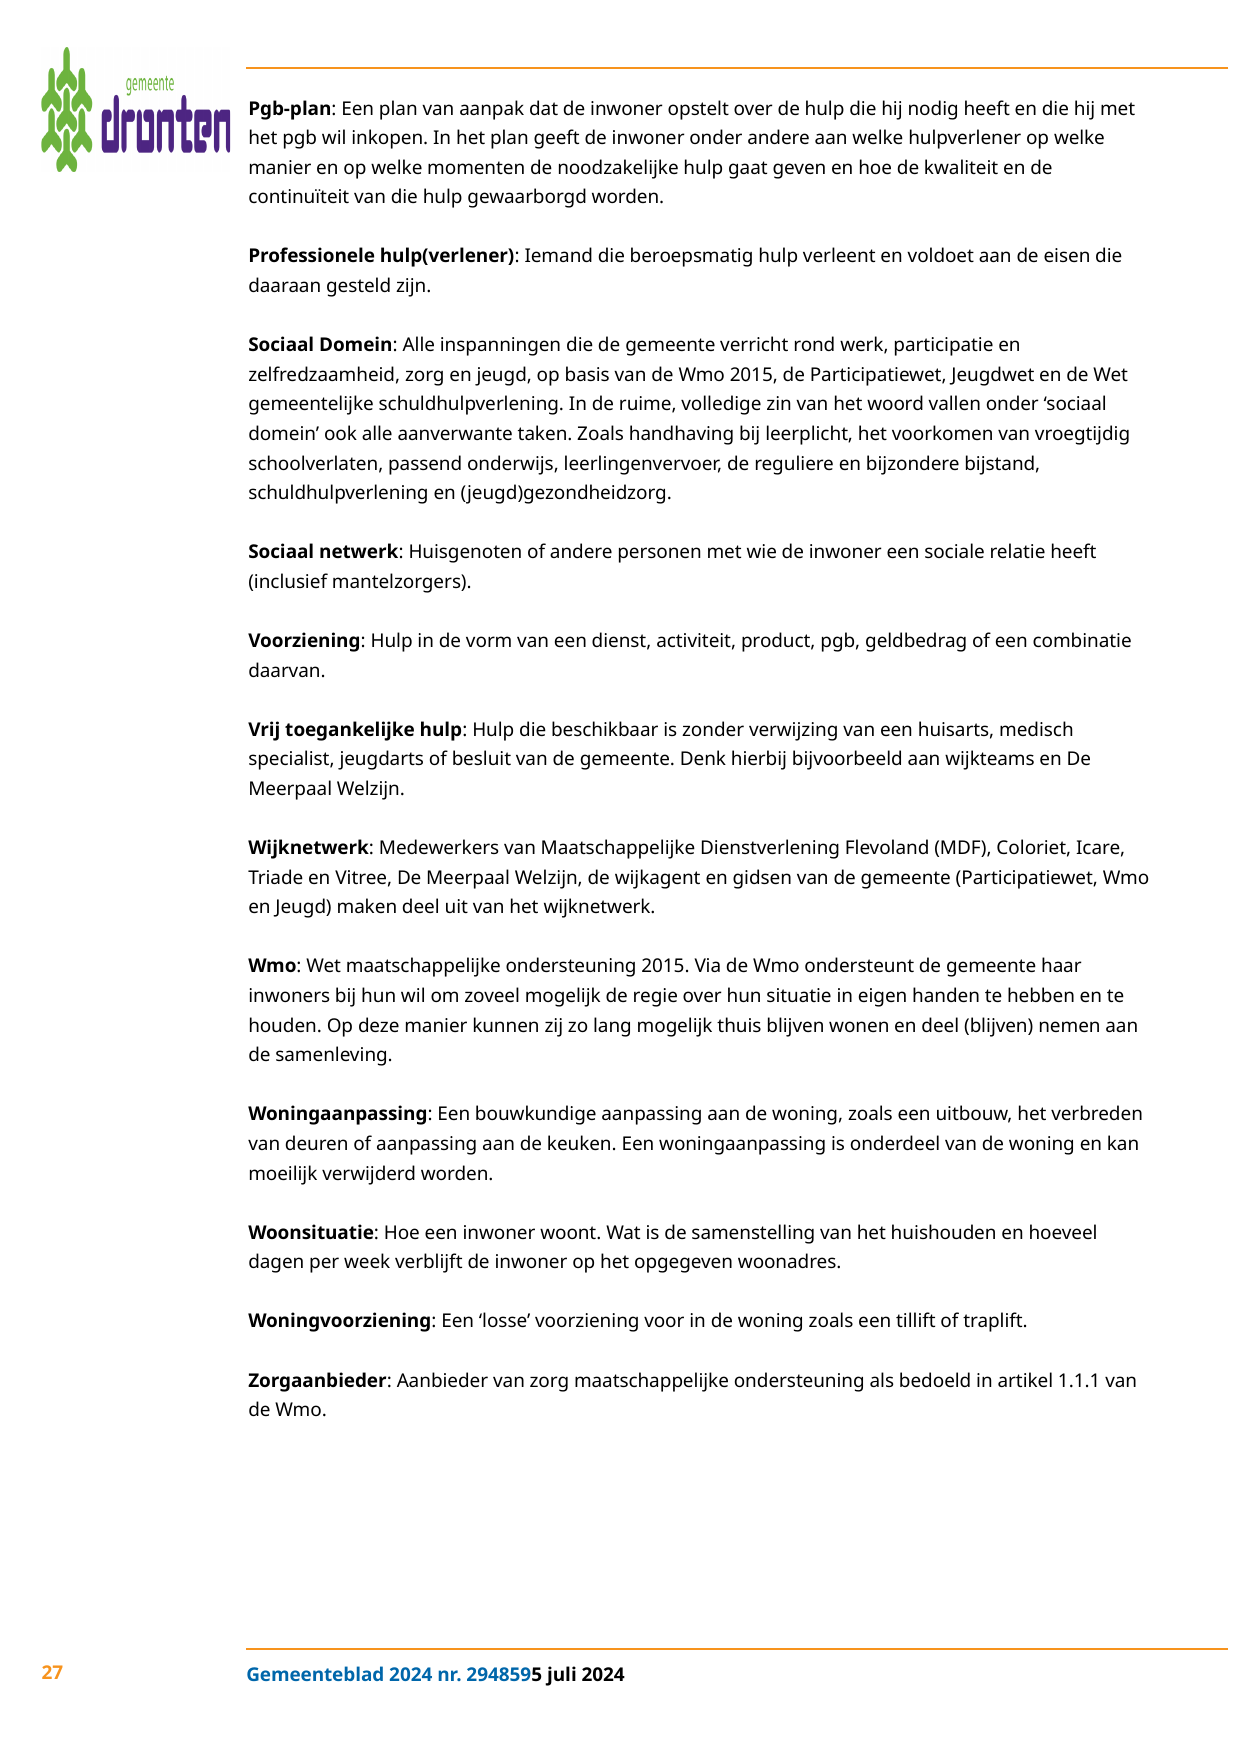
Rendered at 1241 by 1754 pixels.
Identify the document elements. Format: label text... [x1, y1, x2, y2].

text Woningvoorziening: Een ‘losse’ voorziening voor in de woning zoals een tillift of traplift. [248, 1308, 1152, 1333]
text Woningaanpassing: Een bouwkundige aanpassing aan de woning, zoals een uitbouw, het verbreden van deuren of aanpassing aan de keuken. Een woningaanpassing is onderdeel van de woning en kan moeilijk verwijderd worden. [248, 1101, 1152, 1186]
text Sociaal netwerk: Huisgenoten of andere personen met wie de inwoner een sociale relatie heeft (inclusief mantelzorgers). [248, 538, 1152, 594]
text Vrij toegankelijke hulp: Hulp die beschikbaar is zonder verwijzing van een huisarts, medisch specialist, jeugdarts of besluit van de gemeente. Denk hierbij bijvoorbeeld aan wijkteams en De Meerpaal Welzijn. [248, 716, 1152, 801]
text Voorziening: Hulp in de vorm van een dienst, activiteit, product, pgb, geldbedrag of een combinatie daarvan. [248, 627, 1152, 683]
text Woonsituatie: Hoe een inwoner woont. Wat is de samenstelling van het huishouden en hoeveel dagen per week verblijft de inwoner op het opgegeven woonadres. [248, 1219, 1152, 1274]
text Sociaal Domein: Alle inspanningen die de gemeente verricht rond werk, participatie en zelfredzaamheid, zorg en jeugd, op basis van de Wmo 2015, de Participatiewet, Jeugdwet en de Wet gemeentelijke schuldhulpverlening. In de ruime, volledige zin van het woord vallen onder ‘sociaal domein’ ook alle aanverwante taken. Zoals handhaving bij leerplicht, het voorkomen van vroegtijdig schoolverlaten, passend onderwijs, leerlingenvervoer, de reguliere en bijzondere bijstand, schuldhulpverlening en (jeugd)gezondheidzorg. [248, 331, 1152, 505]
picture [41, 47, 231, 172]
text Professionele hulp(verlener): Iemand die beroepsmatig hulp verleent en voldoet aan de eisen die daaraan gesteld zijn. [248, 243, 1152, 298]
text Pgb-plan: Een plan van aanpak dat de inwoner opstelt over de hulp die hij nodig heeft en die hij met het pgb wil inkopen. In het plan geeft de inwoner onder andere aan welke hulpverlener op welke manier en op welke momenten de noodzakelijke hulp gaat geven en hoe de kwaliteit en de continuïteit van die hulp gewaarborgd worden. [248, 95, 1152, 209]
text Wijknetwerk: Medewerkers van Maatschappelijke Dienstverlening Flevoland (MDF), Coloriet, Icare, Triade en Vitree, De Meerpaal Welzijn, de wijkagent en gidsen van de gemeente (Participatiewet, Wmo en Jeugd) maken deel uit van het wijknetwerk. [248, 834, 1152, 919]
text Zorgaanbieder: Aanbieder van zorg maatschappelijke ondersteuning als bedoeld in artikel 1.1.1 van de Wmo. [248, 1367, 1152, 1422]
text Wmo: Wet maatschappelijke ondersteuning 2015. Via de Wmo ondersteunt de gemeente haar inwoners bij hun wil om zoveel mogelijk de regie over hun situatie in eigen handen te hebben en te houden. Op deze manier kunnen zij zo lang mogelijk thuis blijven wonen en deel (blijven) nemen aan de samenleving. [248, 953, 1152, 1067]
